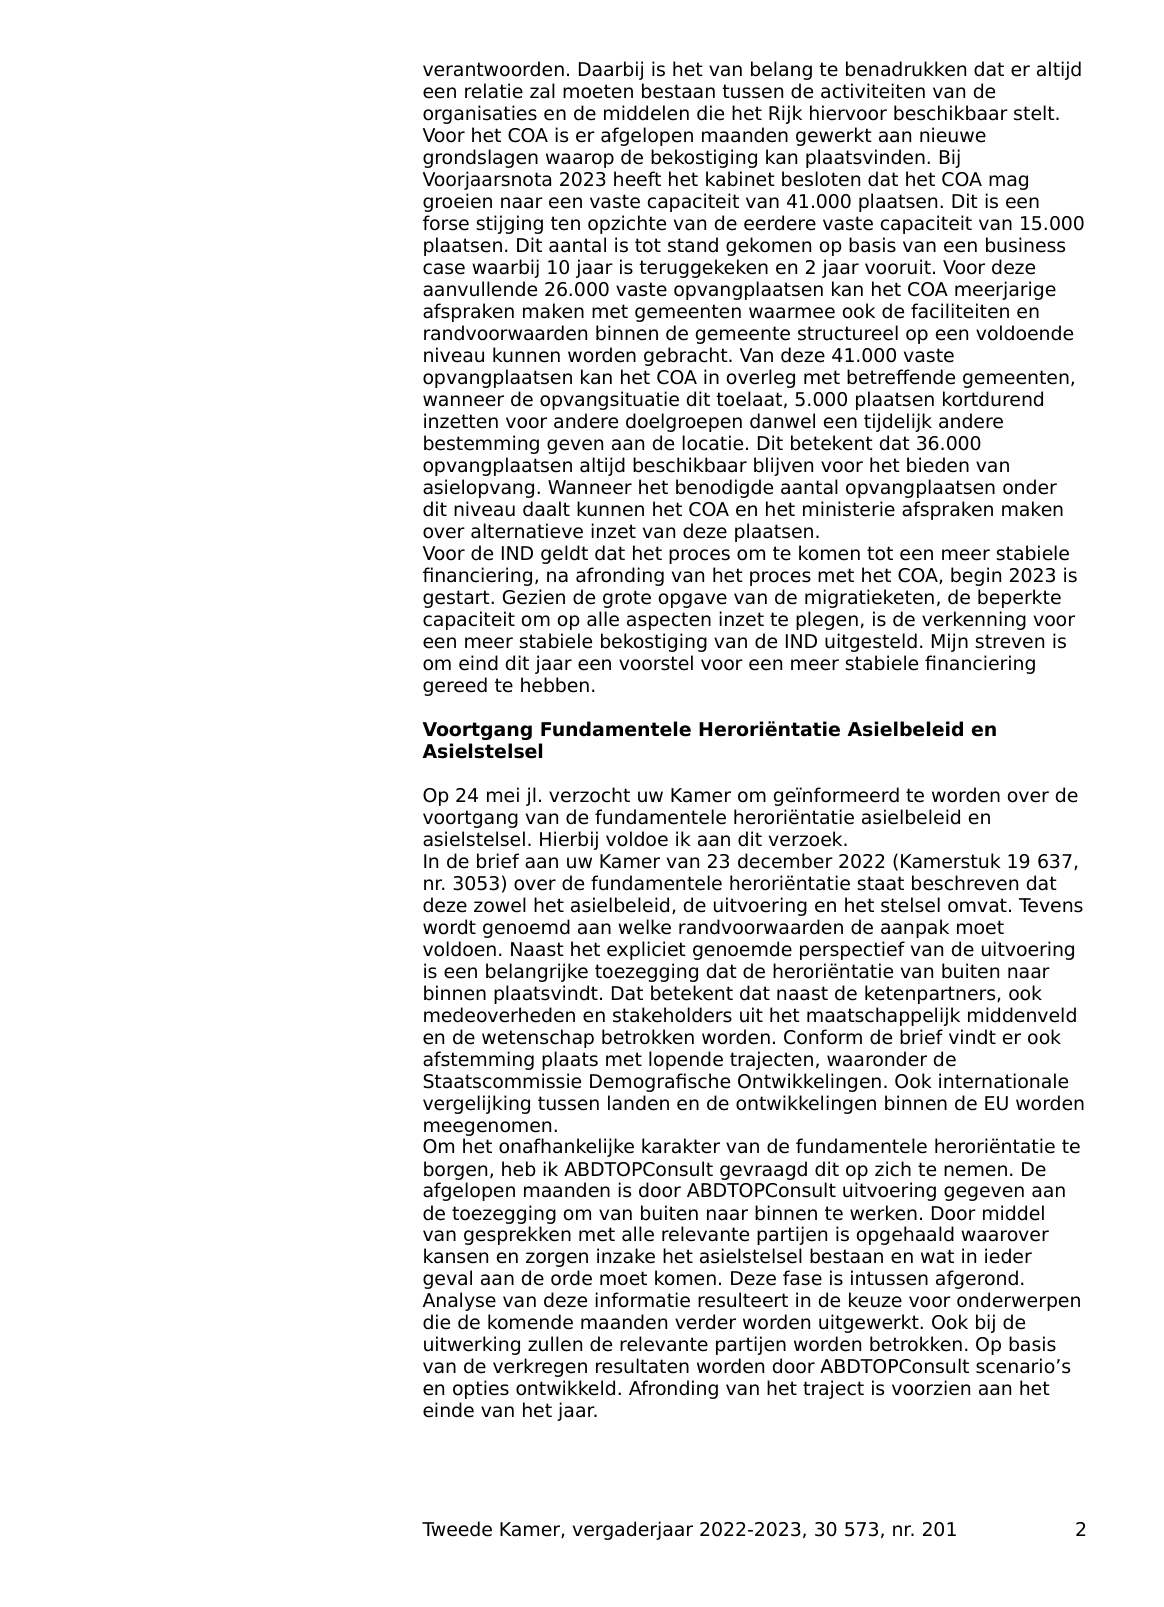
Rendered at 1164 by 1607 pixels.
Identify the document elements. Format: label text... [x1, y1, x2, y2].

text verantwoorden. Daarbij is het van belang te benadrukken dat er altijd een relatie zal moeten bestaan tussen de activiteiten van de organisaties en de middelen die het Rijk hiervoor beschikbaar stelt. [422, 59, 1087, 125]
text Om het onafhankelijke karakter van de fundamentele heroriëntatie te borgen, heb ik ABDTOPConsult gevraagd dit op zich te nemen. De afgelopen maanden is door ABDTOPConsult uitvoering gegeven aan de toezegging om van buiten naar binnen te werken. Door middel van gesprekken met alle relevante partijen is opgehaald waarover kansen en zorgen inzake het asielstelsel bestaan en wat in ieder geval aan de orde moet komen. Deze fase is intussen afgerond. Analyse van deze informatie resulteert in de keuze voor onderwerpen die de komende maanden verder worden uitgewerkt. Ook bij de uitwerking zullen de relevante partijen worden betrokken. Op basis van de verkregen resultaten worden door ABDTOPConsult scenario’s en opties ontwikkeld. Afronding van het traject is voorzien aan het einde van het jaar. [422, 1136, 1087, 1422]
text Voor de IND geldt dat het proces om te komen tot een meer stabiele financiering, na afronding van het proces met het COA, begin 2023 is gestart. Gezien de grote opgave van de migratieketen, de beperkte capaciteit om op alle aspecten inzet te plegen, is de verkenning voor een meer stabiele bekostiging van de IND uitgesteld. Mijn streven is om eind dit jaar een voorstel voor een meer stabiele financiering gereed te hebben. [422, 543, 1087, 696]
text Voor het COA is er afgelopen maanden gewerkt aan nieuwe grondslagen waarop de bekostiging kan plaatsvinden. Bij Voorjaarsnota 2023 heeft het kabinet besloten dat het COA mag groeien naar een vaste capaciteit van 41.000 plaatsen. Dit is een forse stijging ten opzichte van de eerdere vaste capaciteit van 15.000 plaatsen. Dit aantal is tot stand gekomen op basis van een business case waarbij 10 jaar is teruggekeken en 2 jaar vooruit. Voor deze aanvullende 26.000 vaste opvangplaatsen kan het COA meerjarige afspraken maken met gemeenten waarmee ook de faciliteiten en randvoorwaarden binnen de gemeente structureel op een voldoende niveau kunnen worden gebracht. Van deze 41.000 vaste opvangplaatsen kan het COA in overleg met betreffende gemeenten, wanneer de opvangsituatie dit toelaat, 5.000 plaatsen kortdurend inzetten voor andere doelgroepen danwel een tijdelijk andere bestemming geven aan de locatie. Dit betekent dat 36.000 opvangplaatsen altijd beschikbaar blijven voor het bieden van asielopvang. Wanneer het benodigde aantal opvangplaatsen onder dit niveau daalt kunnen het COA en het ministerie afspraken maken over alternatieve inzet van deze plaatsen. [422, 125, 1087, 543]
text In de brief aan uw Kamer van 23 december 2022 (Kamerstuk 19 637, nr. 3053) over de fundamentele heroriëntatie staat beschreven dat deze zowel het asielbeleid, de uitvoering en het stelsel omvat. Tevens wordt genoemd aan welke randvoorwaarden de aanpak moet voldoen. Naast het expliciet genoemde perspectief van de uitvoering is een belangrijke toezegging dat de heroriëntatie van buiten naar binnen plaatsvindt. Dat betekent dat naast de ketenpartners, ook medeoverheden en stakeholders uit het maatschappelijk middenveld en de wetenschap betrokken worden. Conform de brief vindt er ook afstemming plaats met lopende trajecten, waaronder de Staatscommissie Demografische Ontwikkelingen. Ook internationale vergelijking tussen landen en de ontwikkelingen binnen de EU worden meegenomen. [422, 851, 1087, 1136]
text Op 24 mei jl. verzocht uw Kamer om geïnformeerd te worden over de voortgang van de fundamentele heroriëntatie asielbeleid en asielstelsel. Hierbij voldoe ik aan dit verzoek. [422, 785, 1087, 851]
subtitle Voortgang Fundamentele Heroriëntatie Asielbeleid en Asielstelsel [422, 719, 1087, 763]
